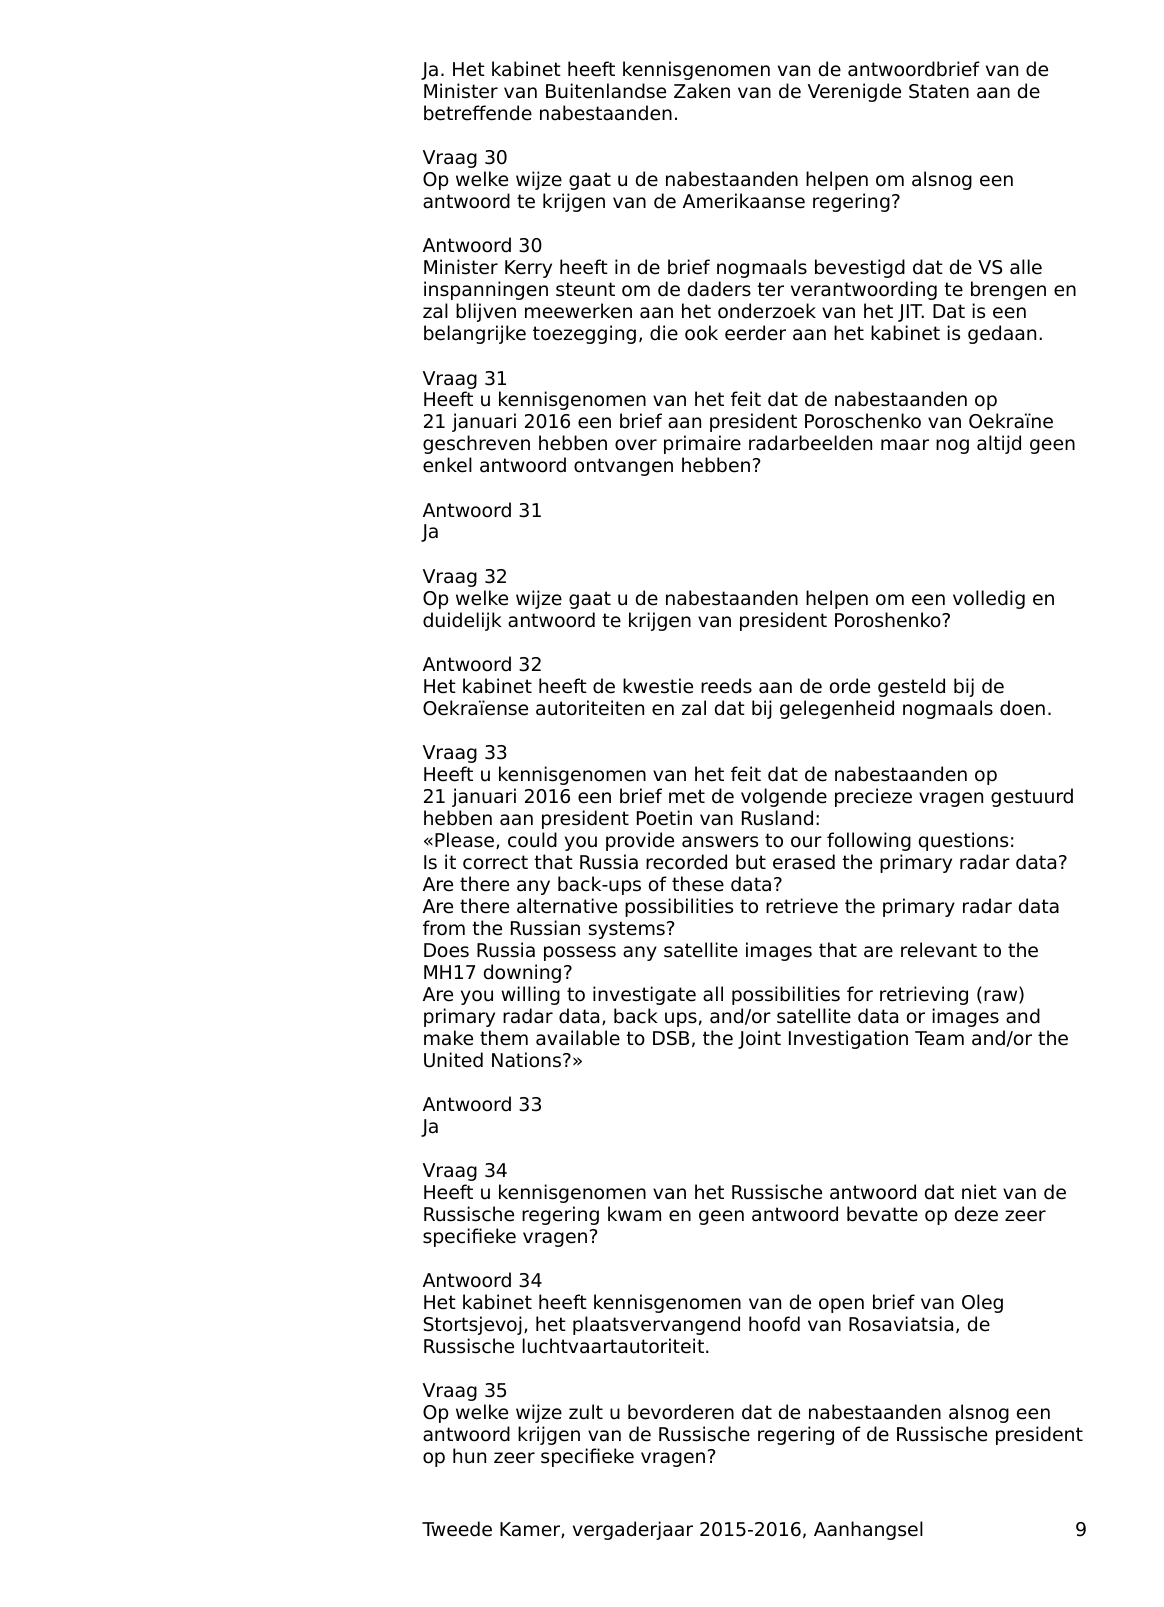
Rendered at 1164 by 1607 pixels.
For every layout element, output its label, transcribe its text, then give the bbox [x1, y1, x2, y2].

text «Please, could you provide answers to our following questions: [422, 830, 1087, 852]
text Heeft u kennisgenomen van het Russische antwoord dat niet van de Russische regering kwam en geen antwoord bevatte op deze zeer specifieke vragen? [422, 1182, 1087, 1248]
text Ja [422, 521, 1087, 543]
text Are you willing to investigate all possibilities for retrieving (raw) primary radar data, back ups, and/or satellite data or images and make them available to DSB, the Joint Investigation Team and/or the United Nations?» [422, 984, 1087, 1072]
text Antwoord 30 [422, 235, 1087, 257]
text Antwoord 32 [422, 654, 1087, 676]
text Ja. Het kabinet heeft kennisgenomen van de antwoordbrief van de Minister van Buitenlandse Zaken van de Verenigde Staten aan de betreffende nabestaanden. [422, 59, 1087, 125]
text Is it correct that Russia recorded but erased the primary radar data? [422, 852, 1087, 874]
text Vraag 32 [422, 566, 1087, 588]
text Vraag 33 [422, 742, 1087, 764]
text Antwoord 31 [422, 499, 1087, 521]
text Het kabinet heeft kennisgenomen van de open brief van Oleg Stortsjevoj, het plaatsvervangend hoofd van Rosaviatsia, de Russische luchtvaartautoriteit. [422, 1292, 1087, 1358]
text Vraag 31 [422, 367, 1087, 389]
text Op welke wijze gaat u de nabestaanden helpen om alsnog een antwoord te krijgen van de Amerikaanse regering? [422, 169, 1087, 213]
text Are there alternative possibilities to retrieve the primary radar data from the Russian systems? [422, 896, 1087, 940]
text Vraag 34 [422, 1160, 1087, 1182]
text Heeft u kennisgenomen van het feit dat de nabestaanden op 21 januari 2016 een brief met de volgende precieze vragen gestuurd hebben aan president Poetin van Rusland: [422, 764, 1087, 830]
text Vraag 30 [422, 147, 1087, 169]
text Antwoord 34 [422, 1270, 1087, 1292]
text Het kabinet heeft de kwestie reeds aan de orde gesteld bij de Oekraïense autoriteiten en zal dat bij gelegenheid nogmaals doen. [422, 676, 1087, 720]
text Vraag 35 [422, 1380, 1087, 1402]
text Does Russia possess any satellite images that are relevant to the MH17 downing? [422, 940, 1087, 984]
text Antwoord 33 [422, 1094, 1087, 1116]
text Ja [422, 1116, 1087, 1138]
text Op welke wijze gaat u de nabestaanden helpen om een volledig en duidelijk antwoord te krijgen van president Poroshenko? [422, 588, 1087, 632]
text Minister Kerry heeft in de brief nogmaals bevestigd dat de VS alle inspanningen steunt om de daders ter verantwoording te brengen en zal blijven meewerken aan het onderzoek van het JIT. Dat is een belangrijke toezegging, die ook eerder aan het kabinet is gedaan. [422, 257, 1087, 345]
text Are there any back-ups of these data? [422, 874, 1087, 896]
text Op welke wijze zult u bevorderen dat de nabestaanden alsnog een antwoord krijgen van de Russische regering of de Russische president op hun zeer specifieke vragen? [422, 1402, 1087, 1468]
text Heeft u kennisgenomen van het feit dat de nabestaanden op 21 januari 2016 een brief aan president Poroschenko van Oekraïne geschreven hebben over primaire radarbeelden maar nog altijd geen enkel antwoord ontvangen hebben? [422, 389, 1087, 477]
